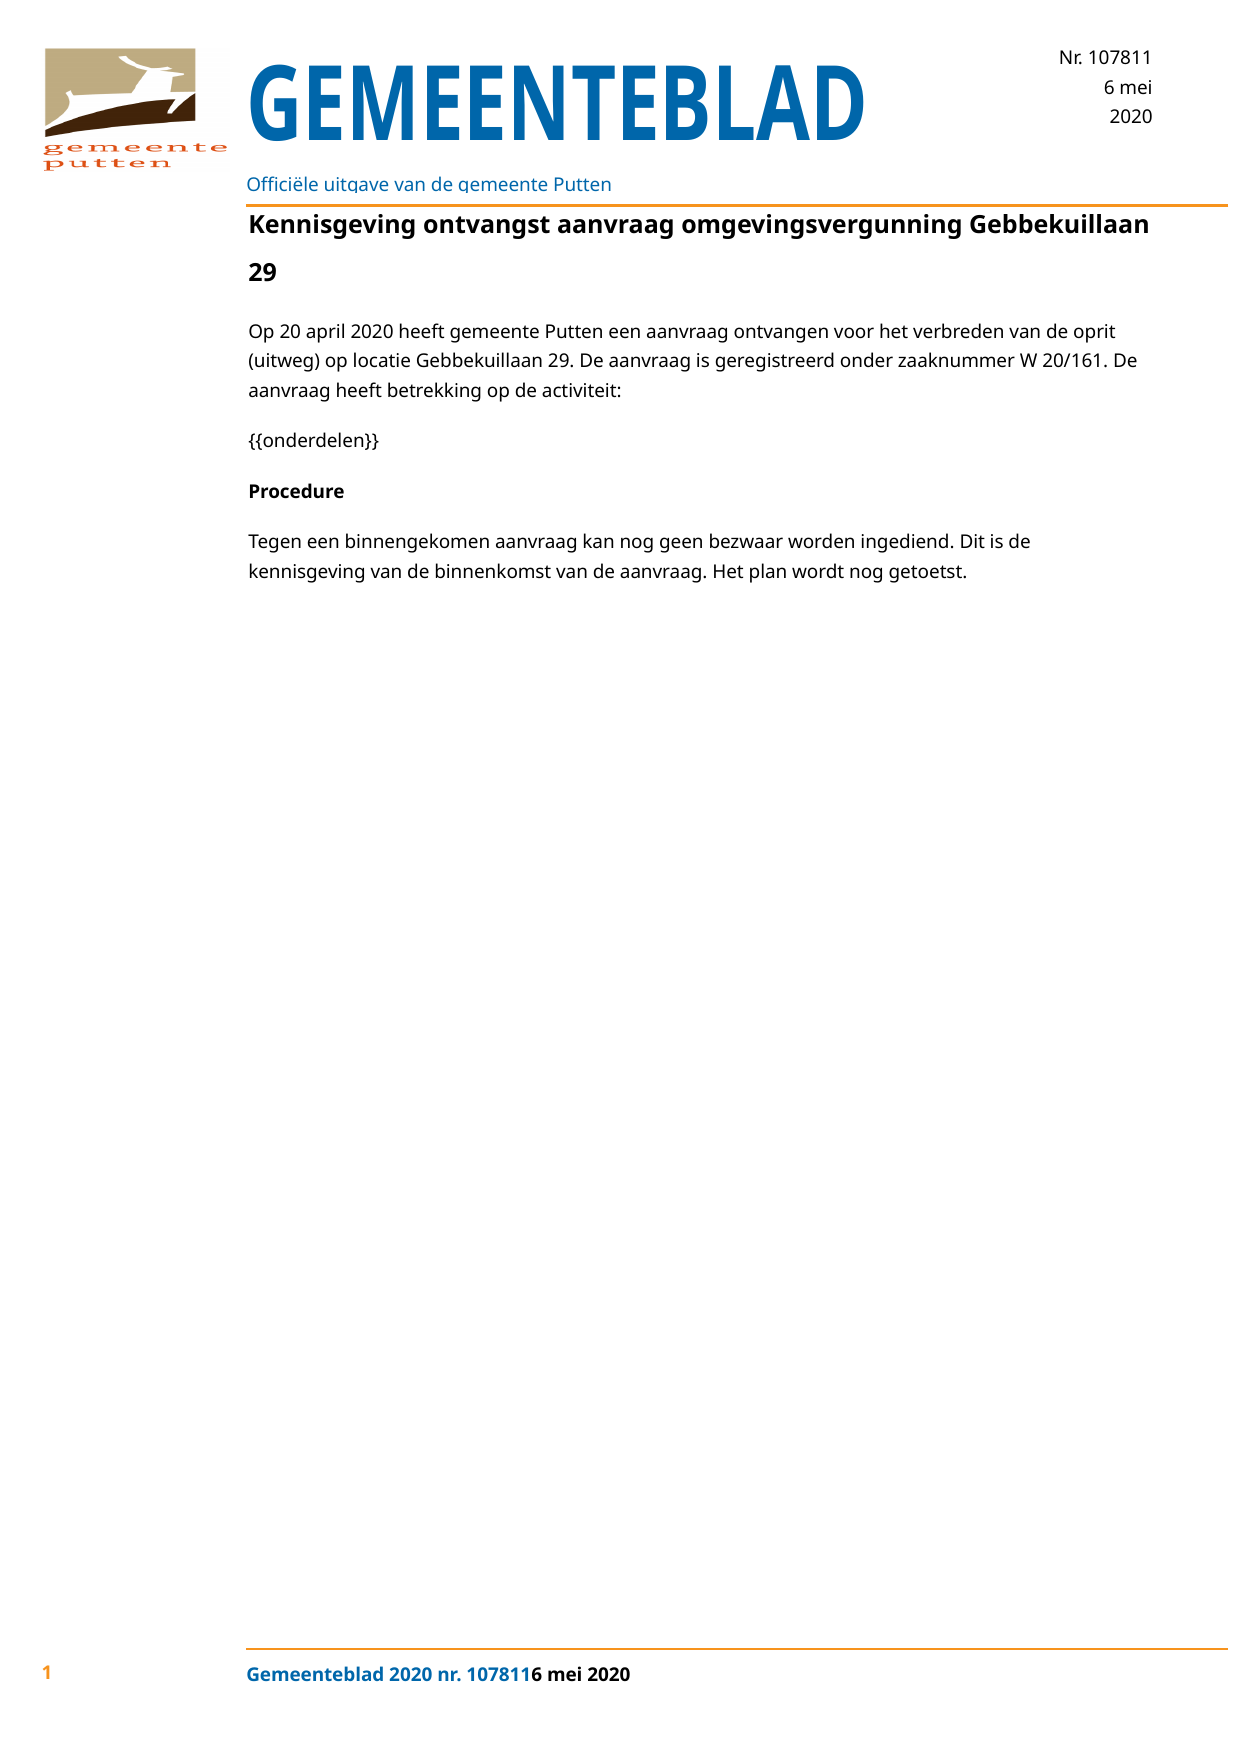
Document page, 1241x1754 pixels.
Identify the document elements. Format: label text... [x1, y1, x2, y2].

text {{onderdelen}} [248, 427, 1152, 453]
text Kennisgeving ontvangst aanvraag omgevingsvergunning Gebbekuillaan 29 [248, 207, 1152, 288]
text Op 20 april 2020 heeft gemeente Putten een aanvraag ontvangen voor het verbreden van de oprit (uitweg) op locatie Gebbekuillaan 29. De aanvraag is geregistreerd onder zaaknummer W 20/161. De aanvraag heeft betrekking op de activiteit: [248, 318, 1152, 403]
text Procedure [248, 478, 1152, 504]
text Tegen een binnengekomen aanvraag kan nog geen bezwaar worden ingediend. Dit is de kennisgeving van de binnenkomst van de aanvraag. Het plan wordt nog getoetst. [248, 528, 1152, 584]
picture [41, 47, 231, 172]
